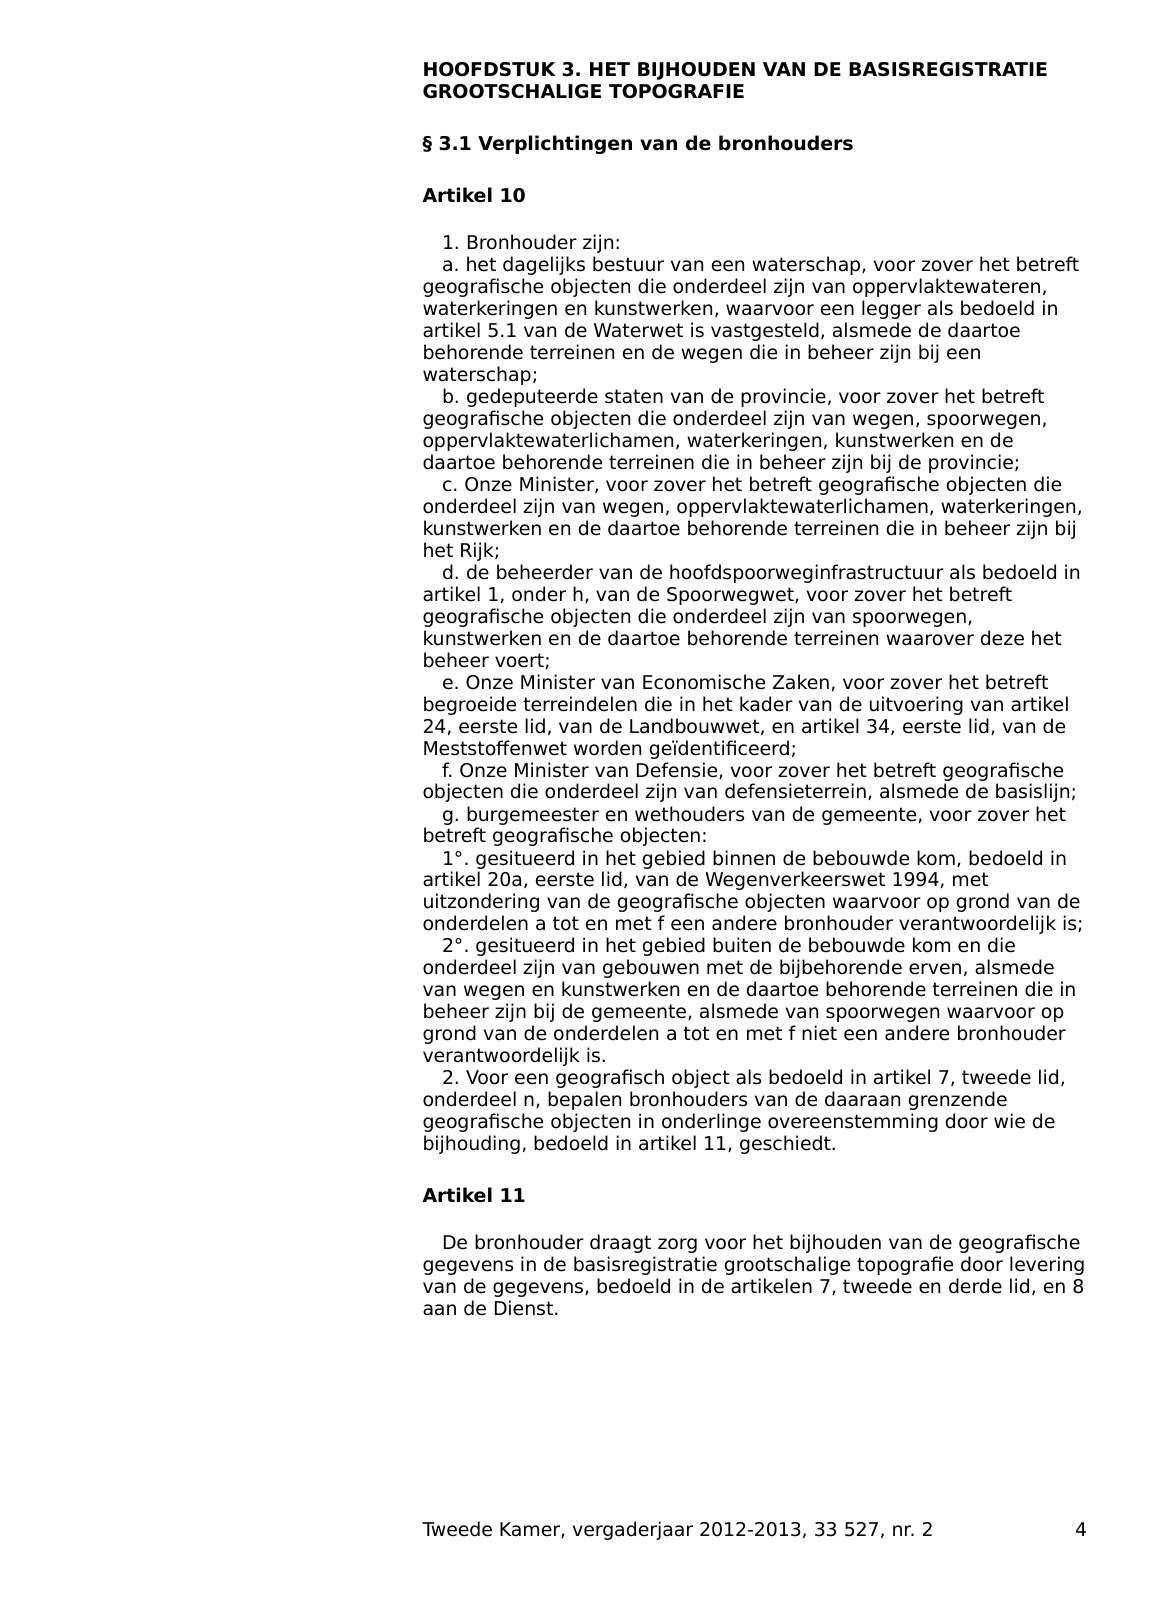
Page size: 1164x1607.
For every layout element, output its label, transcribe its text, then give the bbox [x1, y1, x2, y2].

text d. de beheerder van de hoofdspoorweginfrastructuur als bedoeld in artikel 1, onder h, van de Spoorwegwet, voor zover het betreft geografische objecten die onderdeel zijn van spoorwegen, kunstwerken en de daartoe behorende terreinen waarover deze het beheer voert; [422, 562, 1087, 672]
text g. burgemeester en wethouders van de gemeente, voor zover het betreft geografische objecten: [422, 803, 1087, 847]
subtitle Artikel 11 [422, 1185, 1087, 1207]
text 1. Bronhouder zijn: [422, 232, 1087, 254]
text 2. Voor een geografisch object als bedoeld in artikel 7, tweede lid, onderdeel n, bepalen bronhouders van de daaraan grenzende geografische objecten in onderlinge overeenstemming door wie de bijhouding, bedoeld in artikel 11, geschiedt. [422, 1067, 1087, 1155]
subtitle HOOFDSTUK 3. HET BIJHOUDEN VAN DE BASISREGISTRATIE GROOTSCHALIGE TOPOGRAFIE [422, 59, 1087, 103]
text a. het dagelijks bestuur van een waterschap, voor zover het betreft geografische objecten die onderdeel zijn van oppervlaktewateren, waterkeringen en kunstwerken, waarvoor een legger als bedoeld in artikel 5.1 van de Waterwet is vastgesteld, alsmede de daartoe behorende terreinen en de wegen die in beheer zijn bij een waterschap; [422, 254, 1087, 386]
subtitle Artikel 10 [422, 185, 1087, 207]
text 1°. gesitueerd in het gebied binnen de bebouwde kom, bedoeld in artikel 20a, eerste lid, van de Wegenverkeerswet 1994, met uitzondering van de geografische objecten waarvoor op grond van de onderdelen a tot en met f een andere bronhouder verantwoordelijk is; [422, 847, 1087, 935]
text De bronhouder draagt zorg voor het bijhouden van de geografische gegevens in de basisregistratie grootschalige topografie door levering van de gegevens, bedoeld in de artikelen 7, tweede en derde lid, en 8 aan de Dienst. [422, 1232, 1087, 1320]
text f. Onze Minister van Defensie, voor zover het betreft geografische objecten die onderdeel zijn van defensieterrein, alsmede de basislijn; [422, 759, 1087, 803]
text 2°. gesitueerd in het gebied buiten de bebouwde kom en die onderdeel zijn van gebouwen met de bijbehorende erven, alsmede van wegen en kunstwerken en de daartoe behorende terreinen die in beheer zijn bij de gemeente, alsmede van spoorwegen waarvoor op grond van de onderdelen a tot en met f niet een andere bronhouder verantwoordelijk is. [422, 935, 1087, 1067]
text e. Onze Minister van Economische Zaken, voor zover het betreft begroeide terreindelen die in het kader van de uitvoering van artikel 24, eerste lid, van de Landbouwwet, en artikel 34, eerste lid, van de Meststoffenwet worden geïdentificeerd; [422, 672, 1087, 759]
text b. gedeputeerde staten van de provincie, voor zover het betreft geografische objecten die onderdeel zijn van wegen, spoorwegen, oppervlaktewaterlichamen, waterkeringen, kunstwerken en de daartoe behorende terreinen die in beheer zijn bij de provincie; [422, 386, 1087, 474]
text c. Onze Minister, voor zover het betreft geografische objecten die onderdeel zijn van wegen, oppervlaktewaterlichamen, waterkeringen, kunstwerken en de daartoe behorende terreinen die in beheer zijn bij het Rijk; [422, 474, 1087, 562]
subtitle § 3.1 Verplichtingen van de bronhouders [422, 133, 1087, 155]
